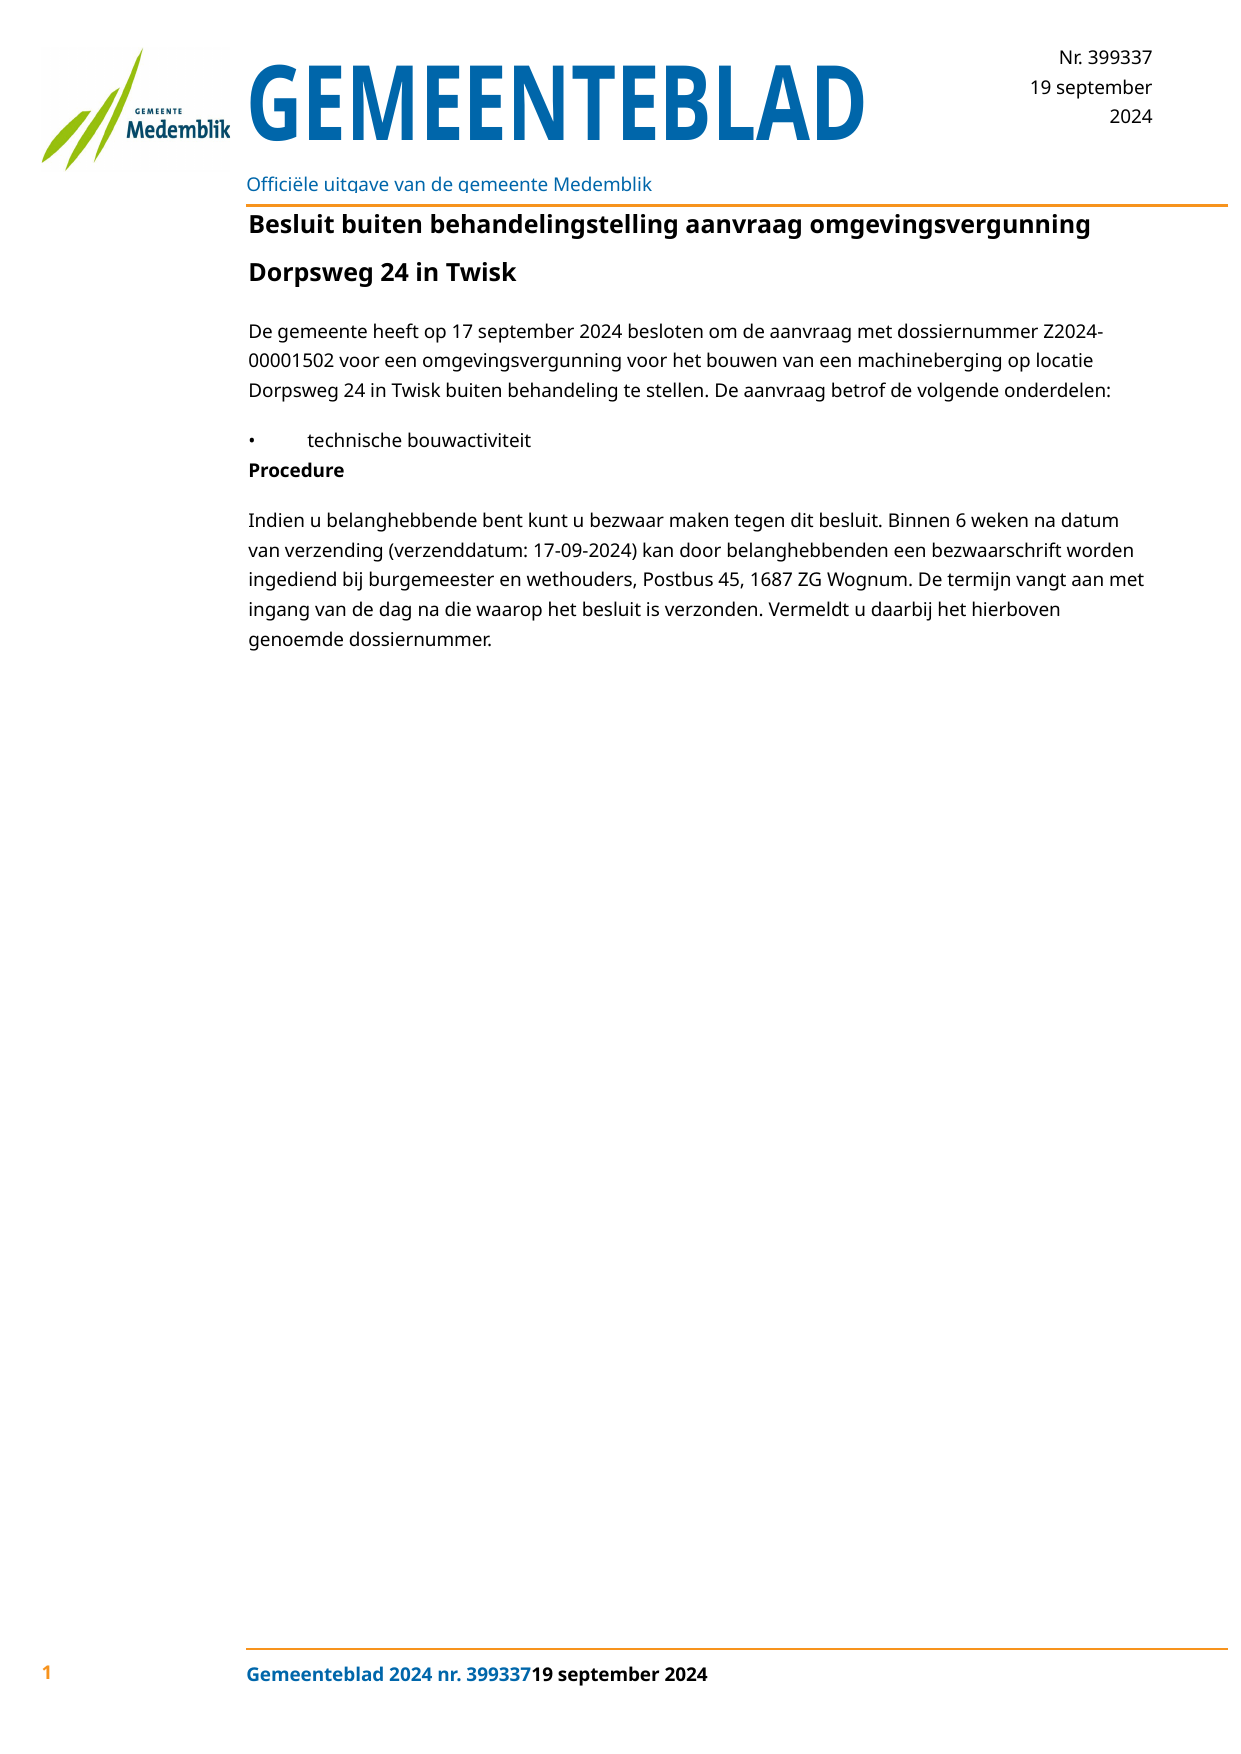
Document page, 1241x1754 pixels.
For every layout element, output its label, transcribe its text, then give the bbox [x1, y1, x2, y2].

text Indien u belanghebbende bent kunt u bezwaar maken tegen dit besluit. Binnen 6 weken na datum van verzending (verzenddatum: 17-09-2024) kan door belanghebbenden een bezwaarschrift worden ingediend bij burgemeester en wethouders, Postbus 45, 1687 ZG Wognum. De termijn vangt aan met ingang van de dag na die waarop het besluit is verzonden. Vermeldt u daarbij het hierboven genoemde dossiernummer. [248, 507, 1152, 652]
picture [41, 47, 231, 172]
text Procedure [248, 457, 1152, 483]
text De gemeente heeft op 17 september 2024 besloten om de aanvraag met dossiernummer Z2024-00001502 voor een omgevingsvergunning voor het bouwen van een machineberging op locatie Dorpsweg 24 in Twisk buiten behandeling te stellen. De aanvraag betrof de volgende onderdelen: [248, 318, 1152, 403]
list technische bouwactiviteit [248, 427, 1152, 453]
text Besluit buiten behandelingstelling aanvraag omgevingsvergunning Dorpsweg 24 in Twisk [248, 207, 1152, 288]
